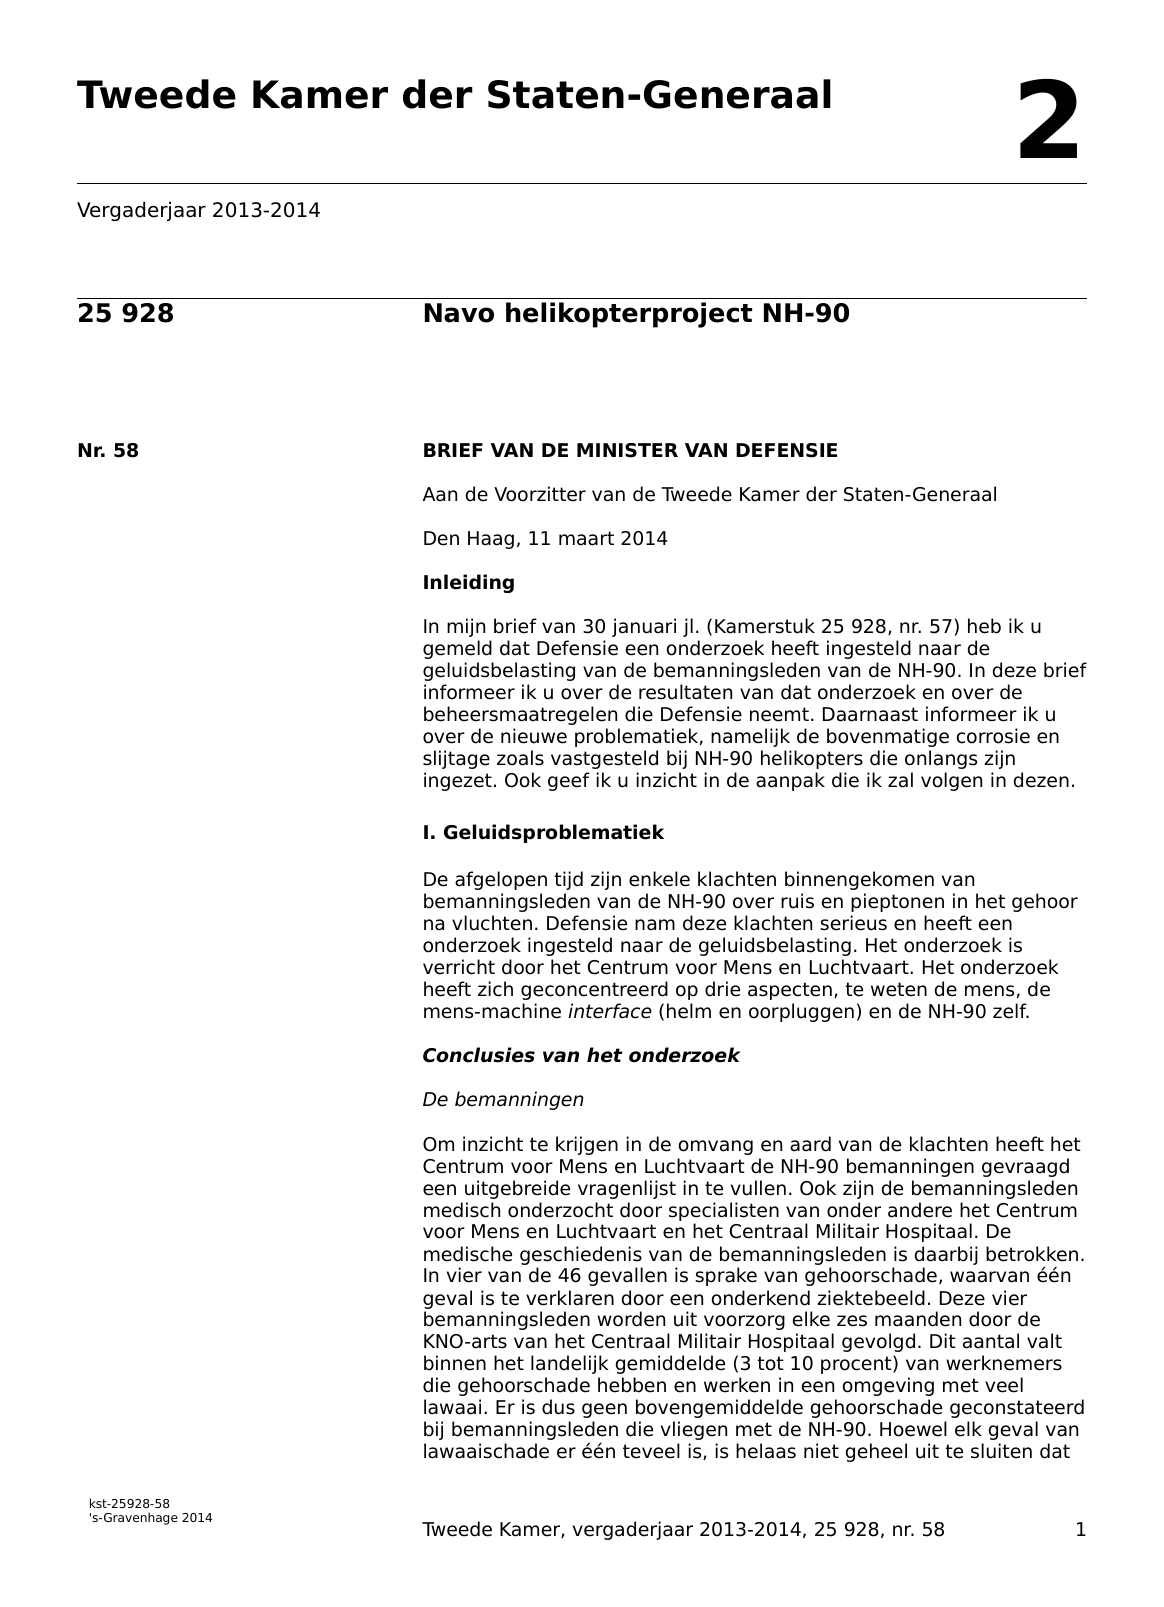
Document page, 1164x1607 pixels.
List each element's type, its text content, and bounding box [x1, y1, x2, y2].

text Om inzicht te krijgen in de omvang en aard van de klachten heeft het Centrum voor Mens en Luchtvaart de NH-90 bemanningen gevraagd een uitgebreide vragenlijst in te vullen. Ook zijn de bemanningsleden medisch onderzocht door specialisten van onder andere het Centrum voor Mens en Luchtvaart en het Centraal Militair Hospitaal. De medische geschiedenis van de bemanningsleden is daarbij betrokken. In vier van de 46 gevallen is sprake van gehoorschade, waarvan één geval is te verklaren door een onderkend ziektebeeld. Deze vier bemanningsleden worden uit voorzorg elke zes maanden door de KNO-arts van het Centraal Militair Hospitaal gevolgd. Dit aantal valt binnen het landelijk gemiddelde (3 tot 10 procent) van werknemers die gehoorschade hebben en werken in een omgeving met veel lawaai. Er is dus geen bovengemiddelde gehoorschade geconstateerd bij bemanningsleden die vliegen met de NH-90. Hoewel elk geval van lawaaischade er één teveel is, is helaas niet geheel uit te sluiten dat [422, 1133, 1087, 1463]
text In mijn brief van 30 januari jl. (Kamerstuk 25 928, nr. 57) heb ik u gemeld dat Defensie een onderzoek heeft ingesteld naar de geluidsbelasting van de bemanningsleden van de NH-90. In deze brief informeer ik u over de resultaten van dat onderzoek en over de beheersmaatregelen die Defensie neemt. Daarnaast informeer ik u over de nieuwe problematiek, namelijk de bovenmatige corrosie en slijtage zoals vastgesteld bij NH-90 helikopters die onlangs zijn ingezet. Ook geef ik u inzicht in de aanpak die ik zal volgen in dezen. [422, 616, 1087, 792]
subtitle Inleiding [422, 572, 1087, 594]
text De afgelopen tijd zijn enkele klachten binnengekomen van bemanningsleden van de NH-90 over ruis en pieptonen in het gehoor na vluchten. Defensie nam deze klachten serieus en heeft een onderzoek ingesteld naar de geluidsbelasting. Het onderzoek is verricht door het Centrum voor Mens en Luchtvaart. Het onderzoek heeft zich geconcentreerd op drie aspecten, te weten de mens, de mens-machine interface (helm en oorpluggen) en de NH-90 zelf. [422, 869, 1087, 1023]
subtitle Conclusies van het onderzoek [422, 1045, 1087, 1067]
text Den Haag, 11 maart 2014 [422, 528, 1087, 550]
table_header Tweede Kamer der Staten-Generaal [77, 59, 886, 183]
table_header 2 [886, 59, 1087, 183]
text kst-25928-58 [88, 1497, 323, 1511]
text 's-Gravenhage 2014 [88, 1511, 323, 1525]
subtitle 25 928 Navo helikopterproject NH-90 [77, 299, 1087, 329]
subtitle Nr. 58 BRIEF VAN DE MINISTER VAN DEFENSIE [77, 440, 1087, 462]
subtitle I. Geluidsproblematiek [422, 822, 1087, 844]
text Aan de Voorzitter van de Tweede Kamer der Staten-Generaal [422, 484, 1087, 506]
table_cell Vergaderjaar 2013-2014 [77, 184, 1087, 298]
subtitle De bemanningen [422, 1089, 1087, 1111]
